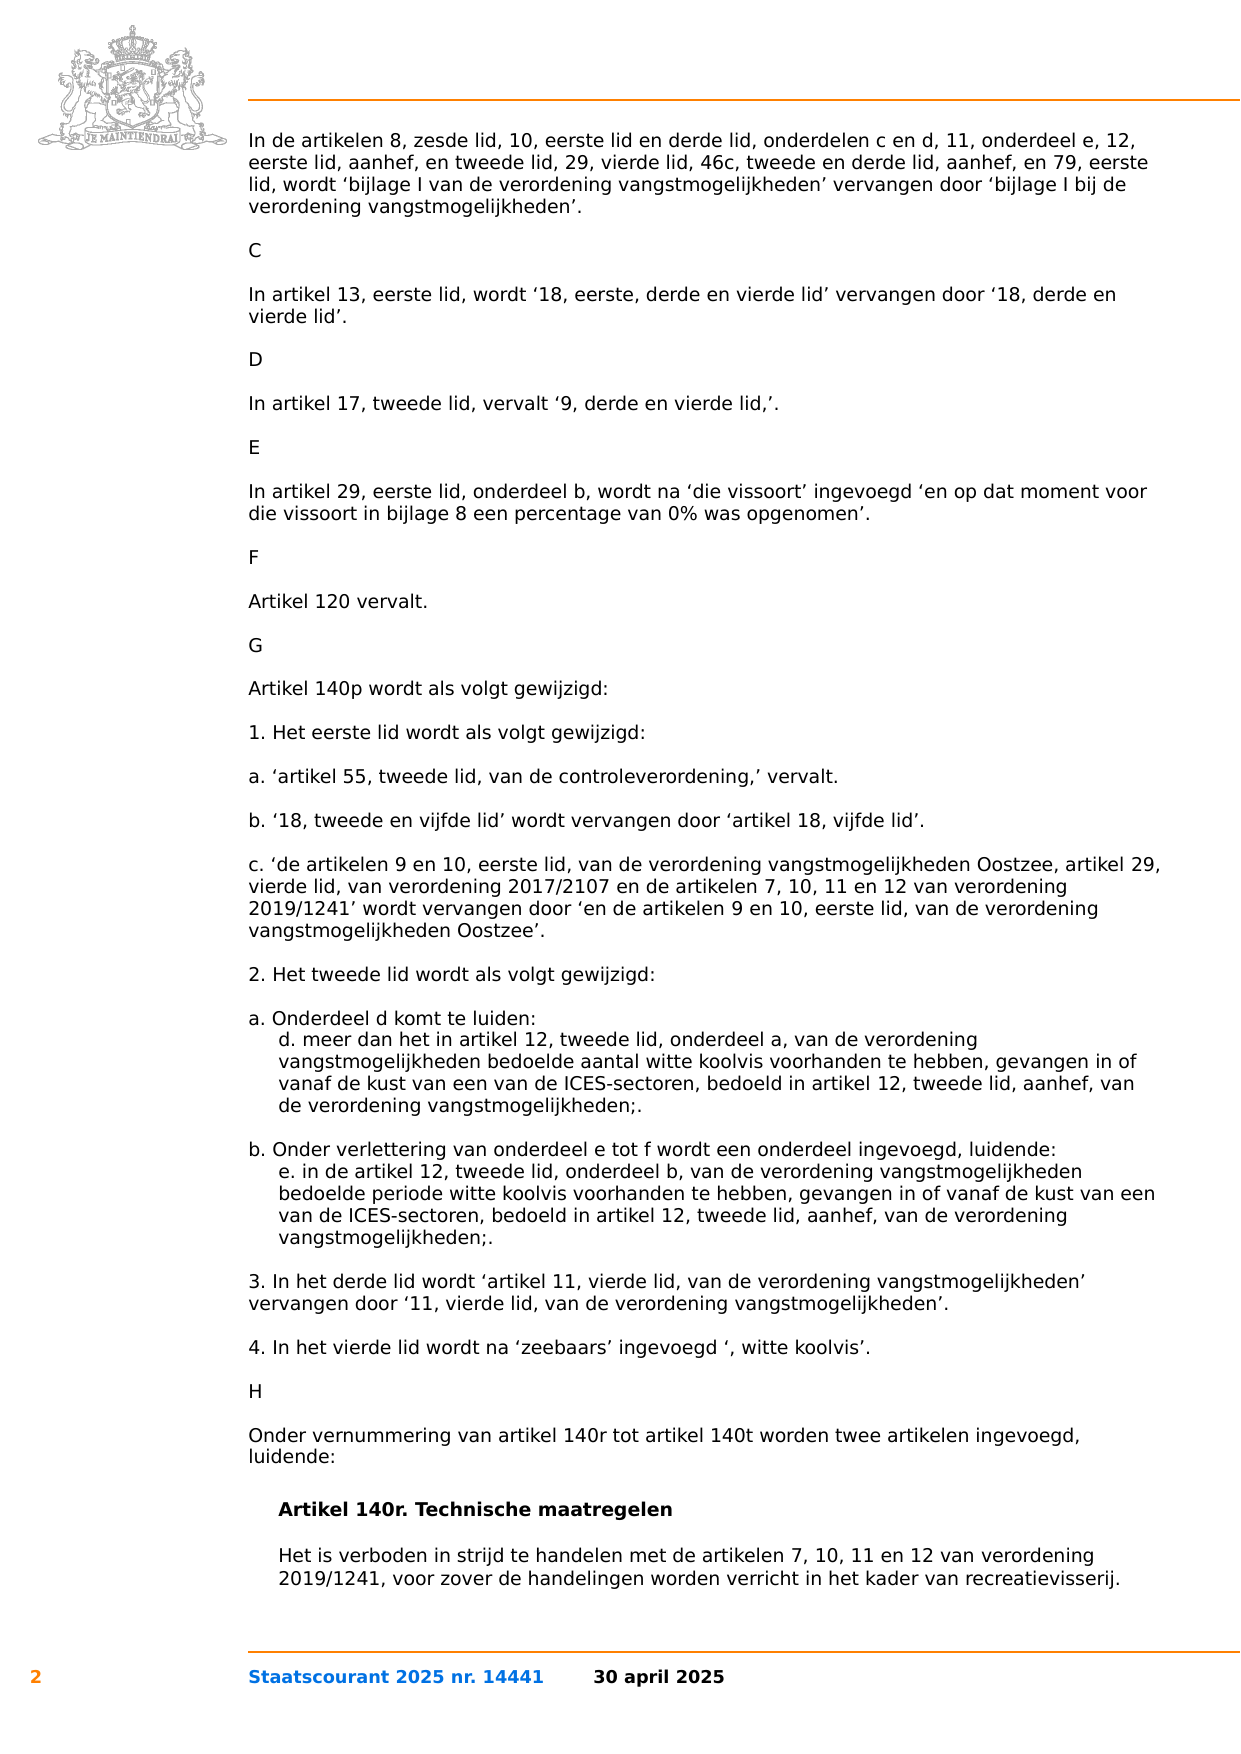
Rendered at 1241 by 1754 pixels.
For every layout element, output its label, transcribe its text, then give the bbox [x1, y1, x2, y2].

text In de artikelen 8, zesde lid, 10, eerste lid en derde lid, onderdelen c en d, 11, onderdeel e, 12, eerste lid, aanhef, en tweede lid, 29, vierde lid, 46c, tweede en derde lid, aanhef, en 79, eerste lid, wordt ‘bijlage I van de verordening vangstmogelijkheden’ vervangen door ‘bijlage I bij de verordening vangstmogelijkheden’. [248, 130, 1163, 218]
text 1. Het eerste lid wordt als volgt gewijzigd: [248, 722, 1163, 744]
text Artikel 120 vervalt. [248, 591, 1163, 613]
text a. ‘artikel 55, tweede lid, van de controleverordening,’ vervalt. [248, 766, 1163, 788]
text 2. Het tweede lid wordt als volgt gewijzigd: [248, 963, 1163, 986]
text Artikel 140p wordt als volgt gewijzigd: [248, 678, 1163, 700]
text b. ‘18, tweede en vijfde lid’ wordt vervangen door ‘artikel 18, vijfde lid’. [248, 810, 1163, 832]
text F [248, 547, 1163, 569]
picture [38, 25, 227, 150]
text 4. In het vierde lid wordt na ‘zeebaars’ ingevoegd ‘, witte koolvis’. [248, 1337, 1163, 1359]
text b. Onder verlettering van onderdeel e tot f wordt een onderdeel ingevoegd, luidende: [248, 1139, 1163, 1161]
text D [248, 349, 1163, 371]
text G [248, 634, 1163, 656]
text d. meer dan het in artikel 12, tweede lid, onderdeel a, van de verordening vangstmogelijkheden bedoelde aantal witte koolvis voorhanden te hebben, gevangen in of vanaf de kust van een van de ICES-sectoren, bedoeld in artikel 12, tweede lid, aanhef, van de verordening vangstmogelijkheden;. [278, 1029, 1163, 1117]
text 3. In het derde lid wordt ‘artikel 11, vierde lid, van de verordening vangstmogelijkheden’ vervangen door ‘11, vierde lid, van de verordening vangstmogelijkheden’. [248, 1271, 1163, 1315]
text H [248, 1381, 1163, 1403]
text Onder vernummering van artikel 140r tot artikel 140t worden twee artikelen ingevoegd, luidende: [248, 1424, 1163, 1468]
text E [248, 437, 1163, 459]
text c. ‘de artikelen 9 en 10, eerste lid, van de verordening vangstmogelijkheden Oostzee, artikel 29, vierde lid, van verordening 2017/2107 en de artikelen 7, 10, 11 en 12 van verordening 2019/1241’ wordt vervangen door ‘en de artikelen 9 en 10, eerste lid, van de verordening vangstmogelijkheden Oostzee’. [248, 854, 1163, 942]
text a. Onderdeel d komt te luiden: [248, 1007, 1163, 1029]
text In artikel 13, eerste lid, wordt ‘18, eerste, derde en vierde lid’ vervangen door ‘18, derde en vierde lid’. [248, 283, 1163, 327]
text In artikel 17, tweede lid, vervalt ‘9, derde en vierde lid,’. [248, 393, 1163, 415]
text In artikel 29, eerste lid, onderdeel b, wordt na ‘die vissoort’ ingevoegd ‘en op dat moment voor die vissoort in bijlage 8 een percentage van 0% was opgenomen’. [248, 481, 1163, 525]
text Het is verboden in strijd te handelen met de artikelen 7, 10, 11 en 12 van verordening 2019/1241, voor zover de handelingen worden verricht in het kader van recreatievisserij. [278, 1545, 1163, 1589]
subtitle Artikel 140r. Technische maatregelen [278, 1498, 1163, 1520]
text e. in de artikel 12, tweede lid, onderdeel b, van de verordening vangstmogelijkheden bedoelde periode witte koolvis voorhanden te hebben, gevangen in of vanaf de kust van een van de ICES-sectoren, bedoeld in artikel 12, tweede lid, aanhef, van de verordening vangstmogelijkheden;. [278, 1161, 1163, 1249]
text C [248, 240, 1163, 262]
